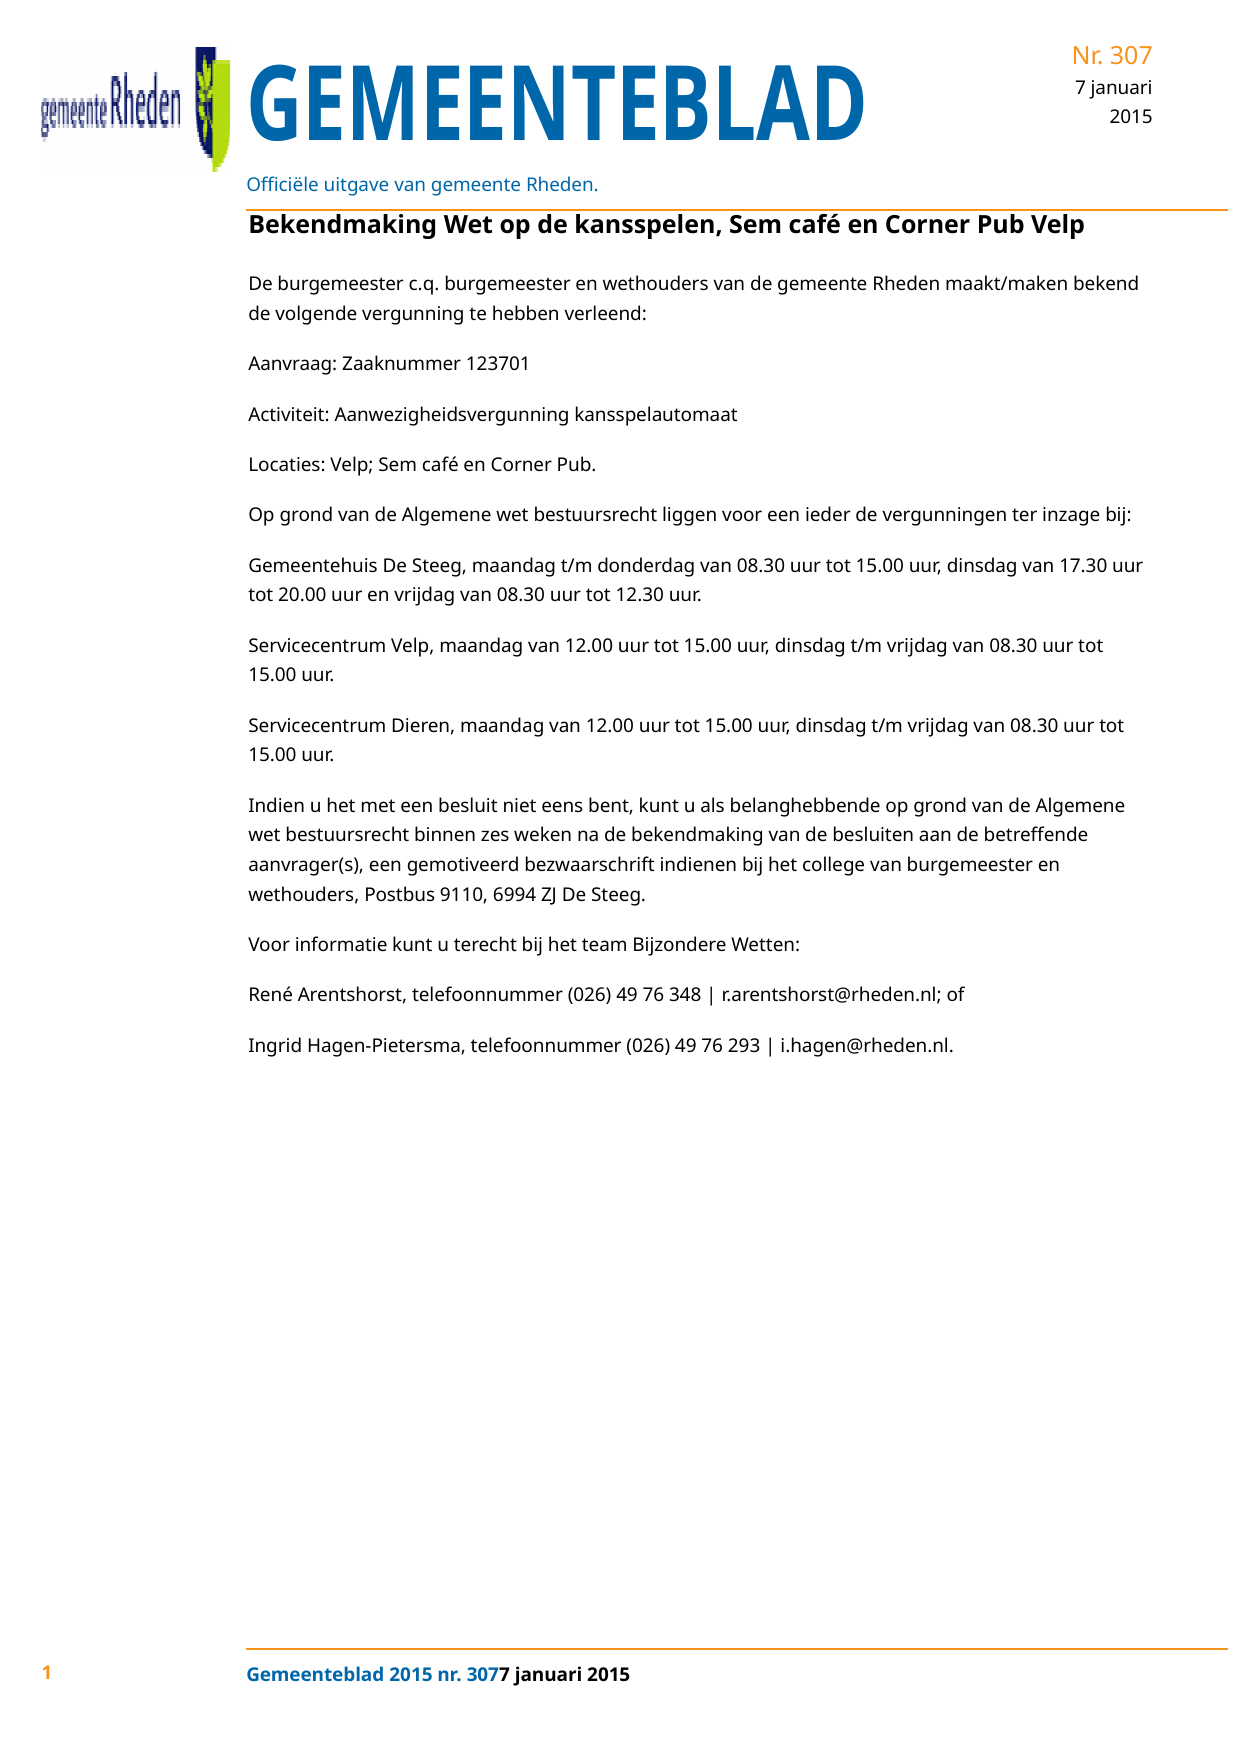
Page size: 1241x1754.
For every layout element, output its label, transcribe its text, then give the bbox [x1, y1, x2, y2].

text Bekendmaking Wet op de kansspelen, Sem café en Corner Pub Velp [248, 211, 1152, 241]
text De burgemeester c.q. burgemeester en wethouders van de gemeente Rheden maakt/maken bekend de volgende vergunning te hebben verleend: [248, 270, 1152, 326]
text Activiteit: Aanwezigheidsvergunning kansspelautomaat [248, 401, 1152, 426]
text Gemeentehuis De Steeg, maandag t/m donderdag van 08.30 uur tot 15.00 uur, dinsdag van 17.30 uur tot 20.00 uur en vrijdag van 08.30 uur tot 12.30 uur. [248, 552, 1152, 607]
text Ingrid Hagen-Pietersma, telefoonnummer (026) 49 76 293 | i.hagen@rheden.nl. [248, 1032, 1152, 1058]
text Aanvraag: Zaaknummer 123701 [248, 350, 1152, 376]
text Op grond van de Algemene wet bestuursrecht liggen voor een ieder de vergunningen ter inzage bij: [248, 502, 1152, 527]
text Servicecentrum Dieren, maandag van 12.00 uur tot 15.00 uur, dinsdag t/m vrijdag van 08.30 uur tot 15.00 uur. [248, 712, 1152, 767]
text Servicecentrum Velp, maandag van 12.00 uur tot 15.00 uur, dinsdag t/m vrijdag van 08.30 uur tot 15.00 uur. [248, 632, 1152, 687]
text Locaties: Velp; Sem café en Corner Pub. [248, 451, 1152, 477]
picture [41, 47, 231, 172]
text Voor informatie kunt u terecht bij het team Bijzondere Wetten: [248, 931, 1152, 957]
text René Arentshorst, telefoonnummer (026) 49 76 348 | r.arentshorst@rheden.nl; of [248, 982, 1152, 1007]
text Indien u het met een besluit niet eens bent, kunt u als belanghebbende op grond van de Algemene wet bestuursrecht binnen zes weken na de bekendmaking van de besluiten aan de betreffende aanvrager(s), een gemotiveerd bezwaarschrift indienen bij het college van burgemeester en wethouders, Postbus 9110, 6994 ZJ De Steeg. [248, 792, 1152, 906]
